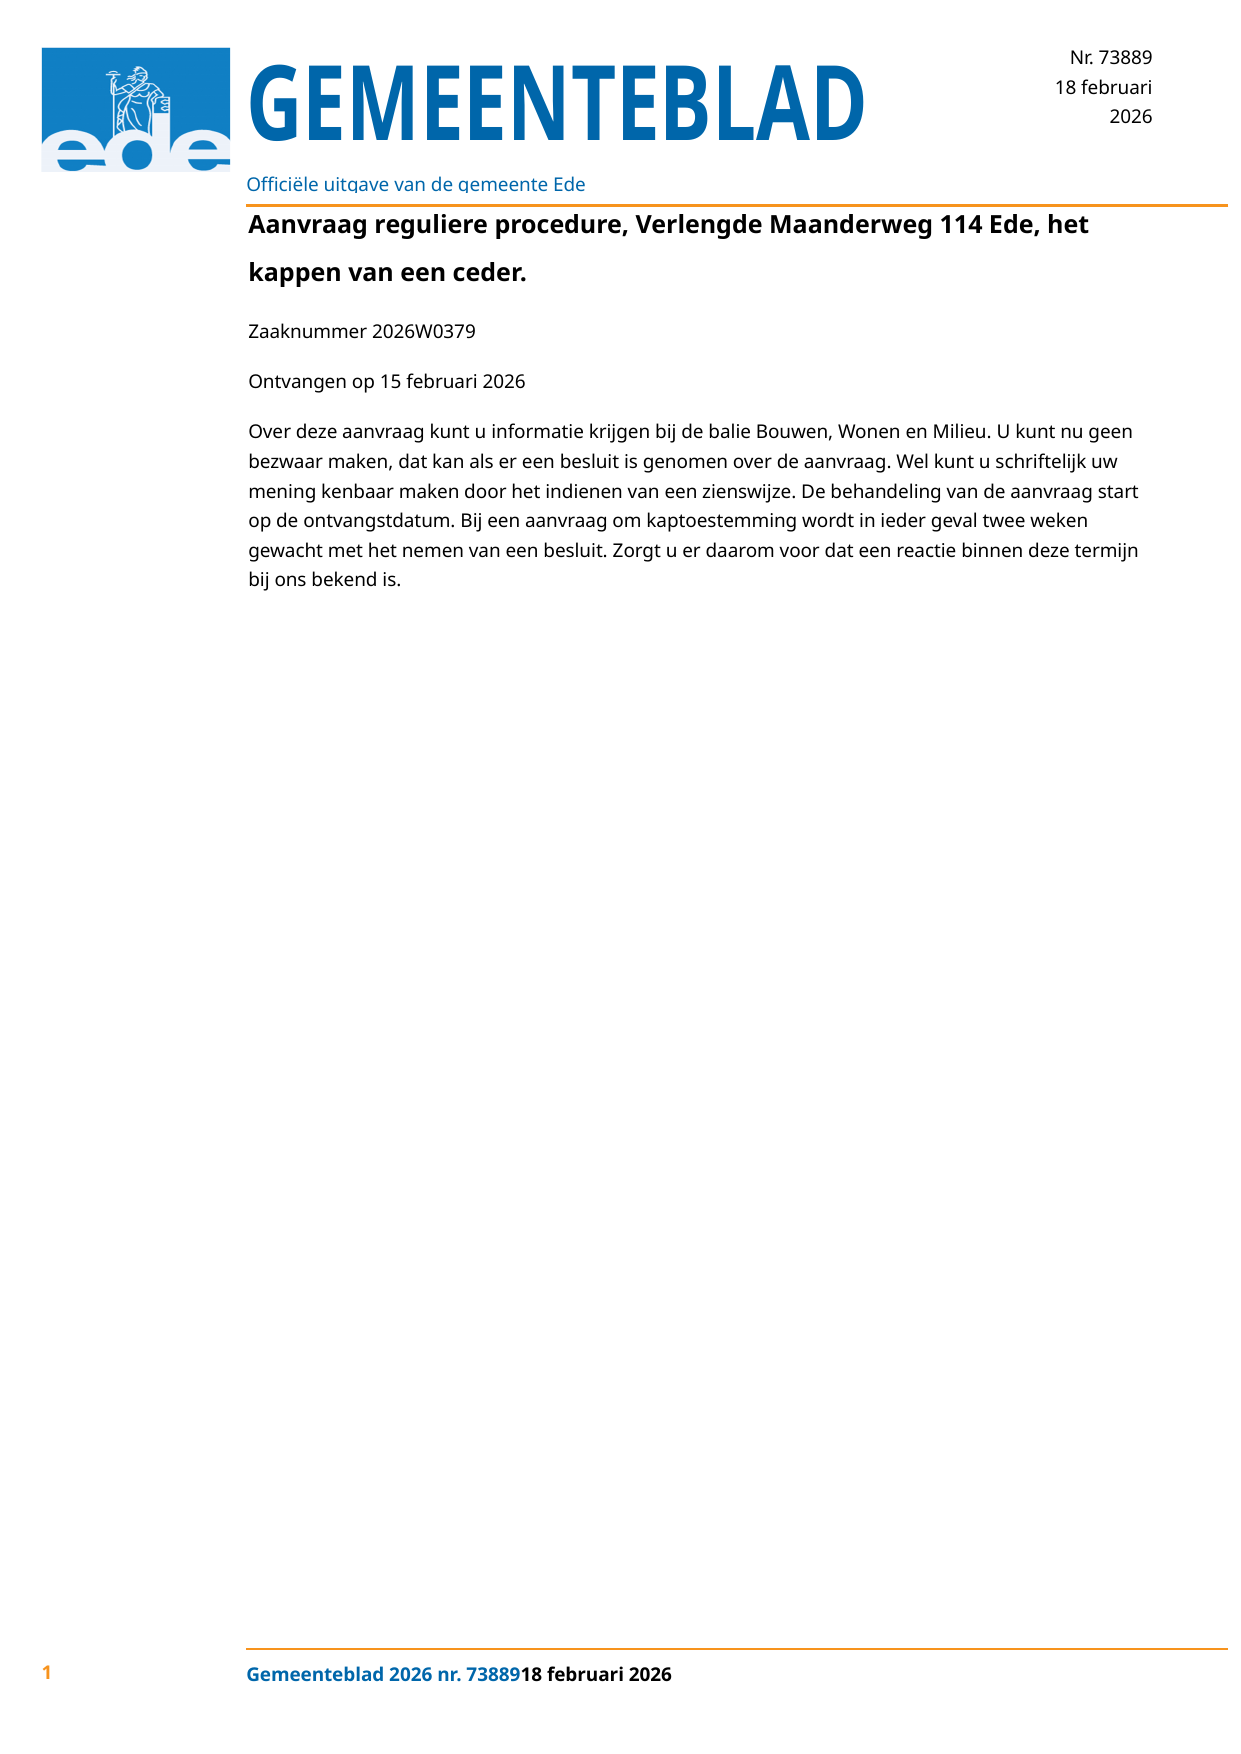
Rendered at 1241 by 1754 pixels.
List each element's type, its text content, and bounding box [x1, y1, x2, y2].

text Zaaknummer 2026W0379 [248, 318, 1152, 344]
picture [41, 47, 231, 172]
text Ontvangen op 15 februari 2026 [248, 368, 1152, 394]
text Over deze aanvraag kunt u informatie krijgen bij de balie Bouwen, Wonen en Milieu. U kunt nu geen bezwaar maken, dat kan als er een besluit is genomen over de aanvraag. Wel kunt u schriftelijk uw mening kenbaar maken door het indienen van een zienswijze. De behandeling van de aanvraag start op de ontvangstdatum. Bij een aanvraag om kaptoestemming wordt in ieder geval twee weken gewacht met het nemen van een besluit. Zorgt u er daarom voor dat een reactie binnen deze termijn bij ons bekend is. [248, 419, 1152, 592]
text Aanvraag reguliere procedure, Verlengde Maanderweg 114 Ede, het kappen van een ceder. [248, 207, 1152, 288]
